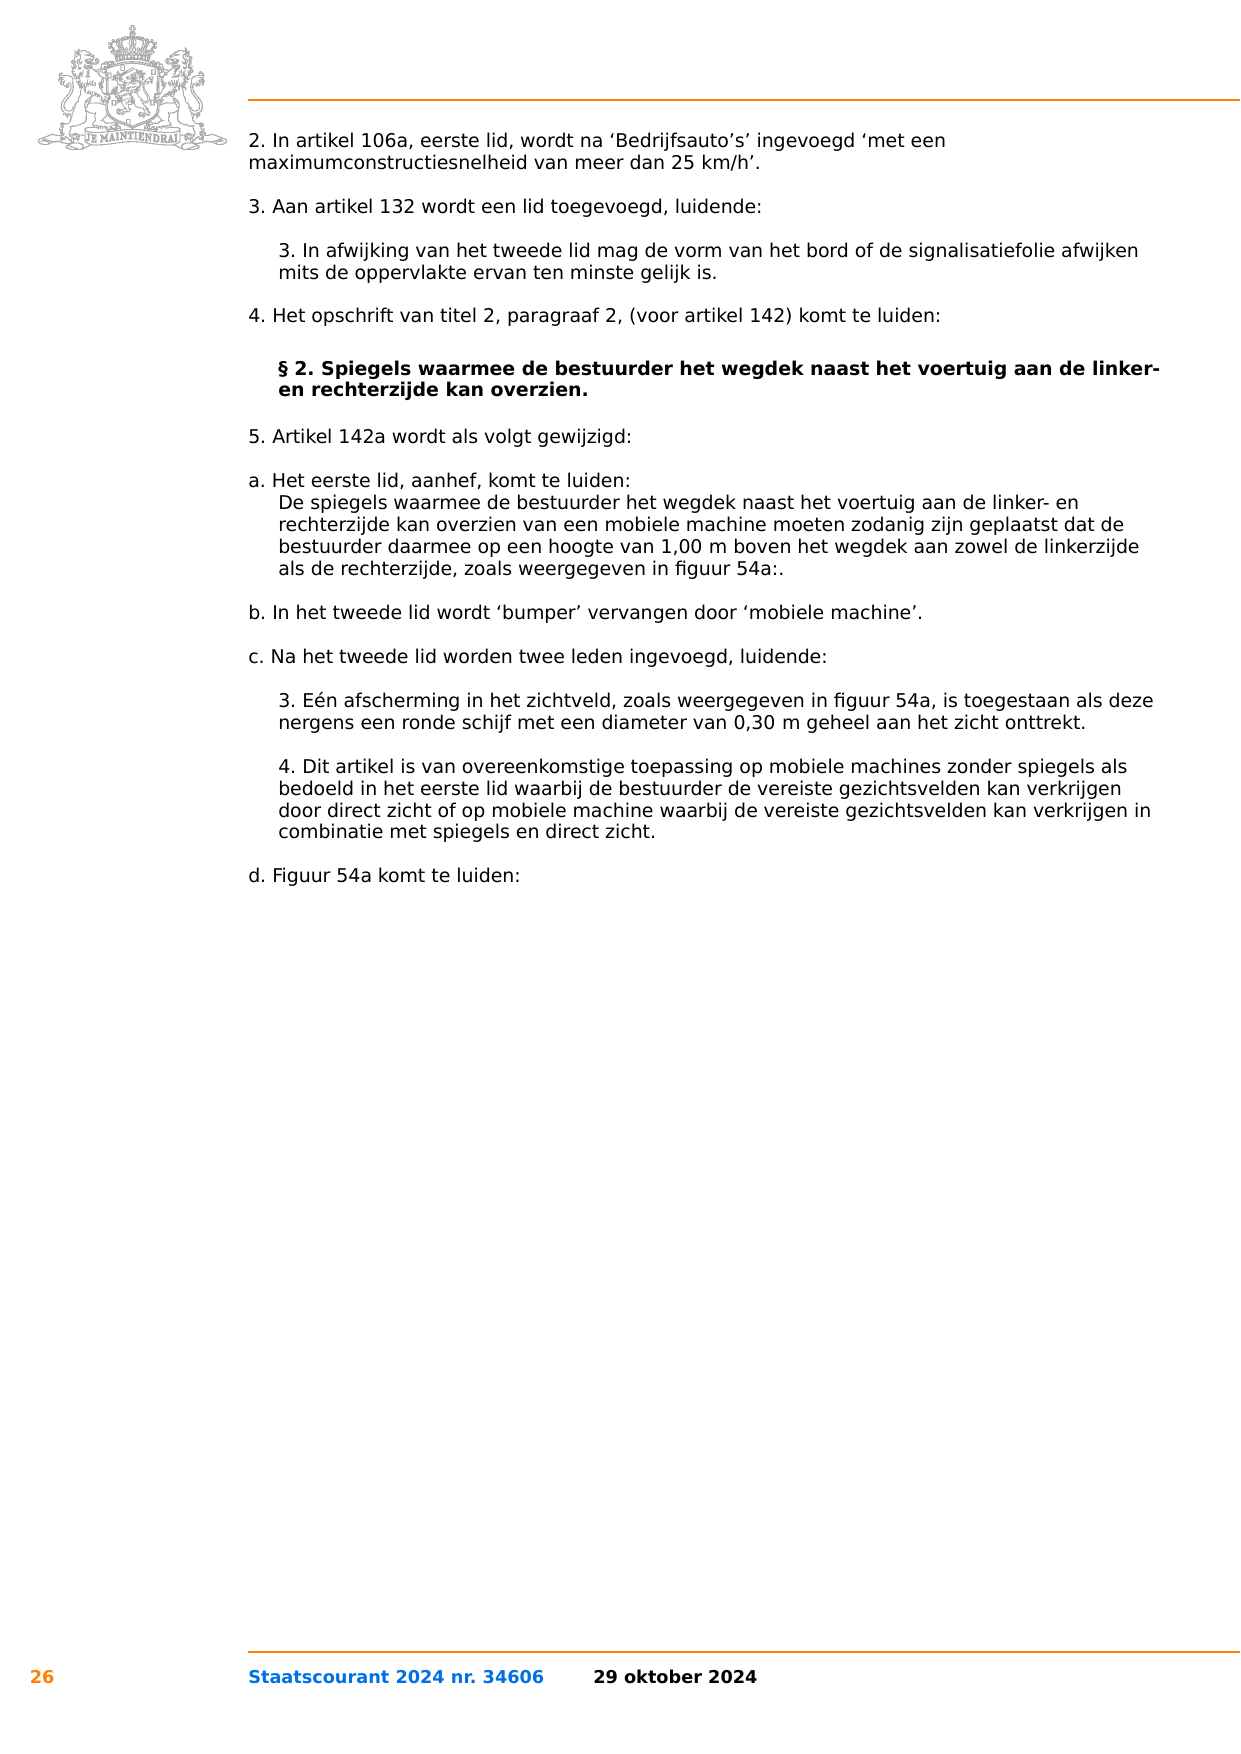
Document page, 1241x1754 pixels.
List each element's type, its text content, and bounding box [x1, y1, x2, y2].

text 5. Artikel 142a wordt als volgt gewijzigd: [248, 426, 1163, 448]
text c. Na het tweede lid worden twee leden ingevoegd, luidende: [248, 646, 1163, 668]
text b. In het tweede lid wordt ‘bumper’ vervangen door ‘mobiele machine’. [248, 602, 1163, 624]
text d. Figuur 54a komt te luiden: [248, 865, 1163, 887]
text 3. Eén afscherming in het zichtveld, zoals weergegeven in figuur 54a, is toegestaan als deze nergens een ronde schijf met een diameter van 0,30 m geheel aan het zicht onttrekt. [278, 690, 1163, 734]
picture [38, 25, 227, 150]
subtitle § 2. Spiegels waarmee de bestuurder het wegdek naast het voertuig aan de linker- en rechterzijde kan overzien. [278, 357, 1163, 401]
text De spiegels waarmee de bestuurder het wegdek naast het voertuig aan de linker- en rechterzijde kan overzien van een mobiele machine moeten zodanig zijn geplaatst dat de bestuurder daarmee op een hoogte van 1,00 m boven het wegdek aan zowel de linkerzijde als de rechterzijde, zoals weergegeven in figuur 54a:. [278, 492, 1163, 580]
text a. Het eerste lid, aanhef, komt te luiden: [248, 470, 1163, 492]
text 3. Aan artikel 132 wordt een lid toegevoegd, luidende: [248, 196, 1163, 218]
text 3. In afwijking van het tweede lid mag de vorm van het bord of de signalisatiefolie afwijken mits de oppervlakte ervan ten minste gelijk is. [278, 239, 1163, 283]
text 4. Het opschrift van titel 2, paragraaf 2, (voor artikel 142) komt te luiden: [248, 305, 1163, 327]
text 4. Dit artikel is van overeenkomstige toepassing op mobiele machines zonder spiegels als bedoeld in het eerste lid waarbij de bestuurder de vereiste gezichtsvelden kan verkrijgen door direct zicht of op mobiele machine waarbij de vereiste gezichtsvelden kan verkrijgen in combinatie met spiegels en direct zicht. [278, 756, 1163, 843]
text 2. In artikel 106a, eerste lid, wordt na ‘Bedrijfsauto’s’ ingevoegd ‘met een maximumconstructiesnelheid van meer dan 25 km/h’. [248, 130, 1163, 174]
